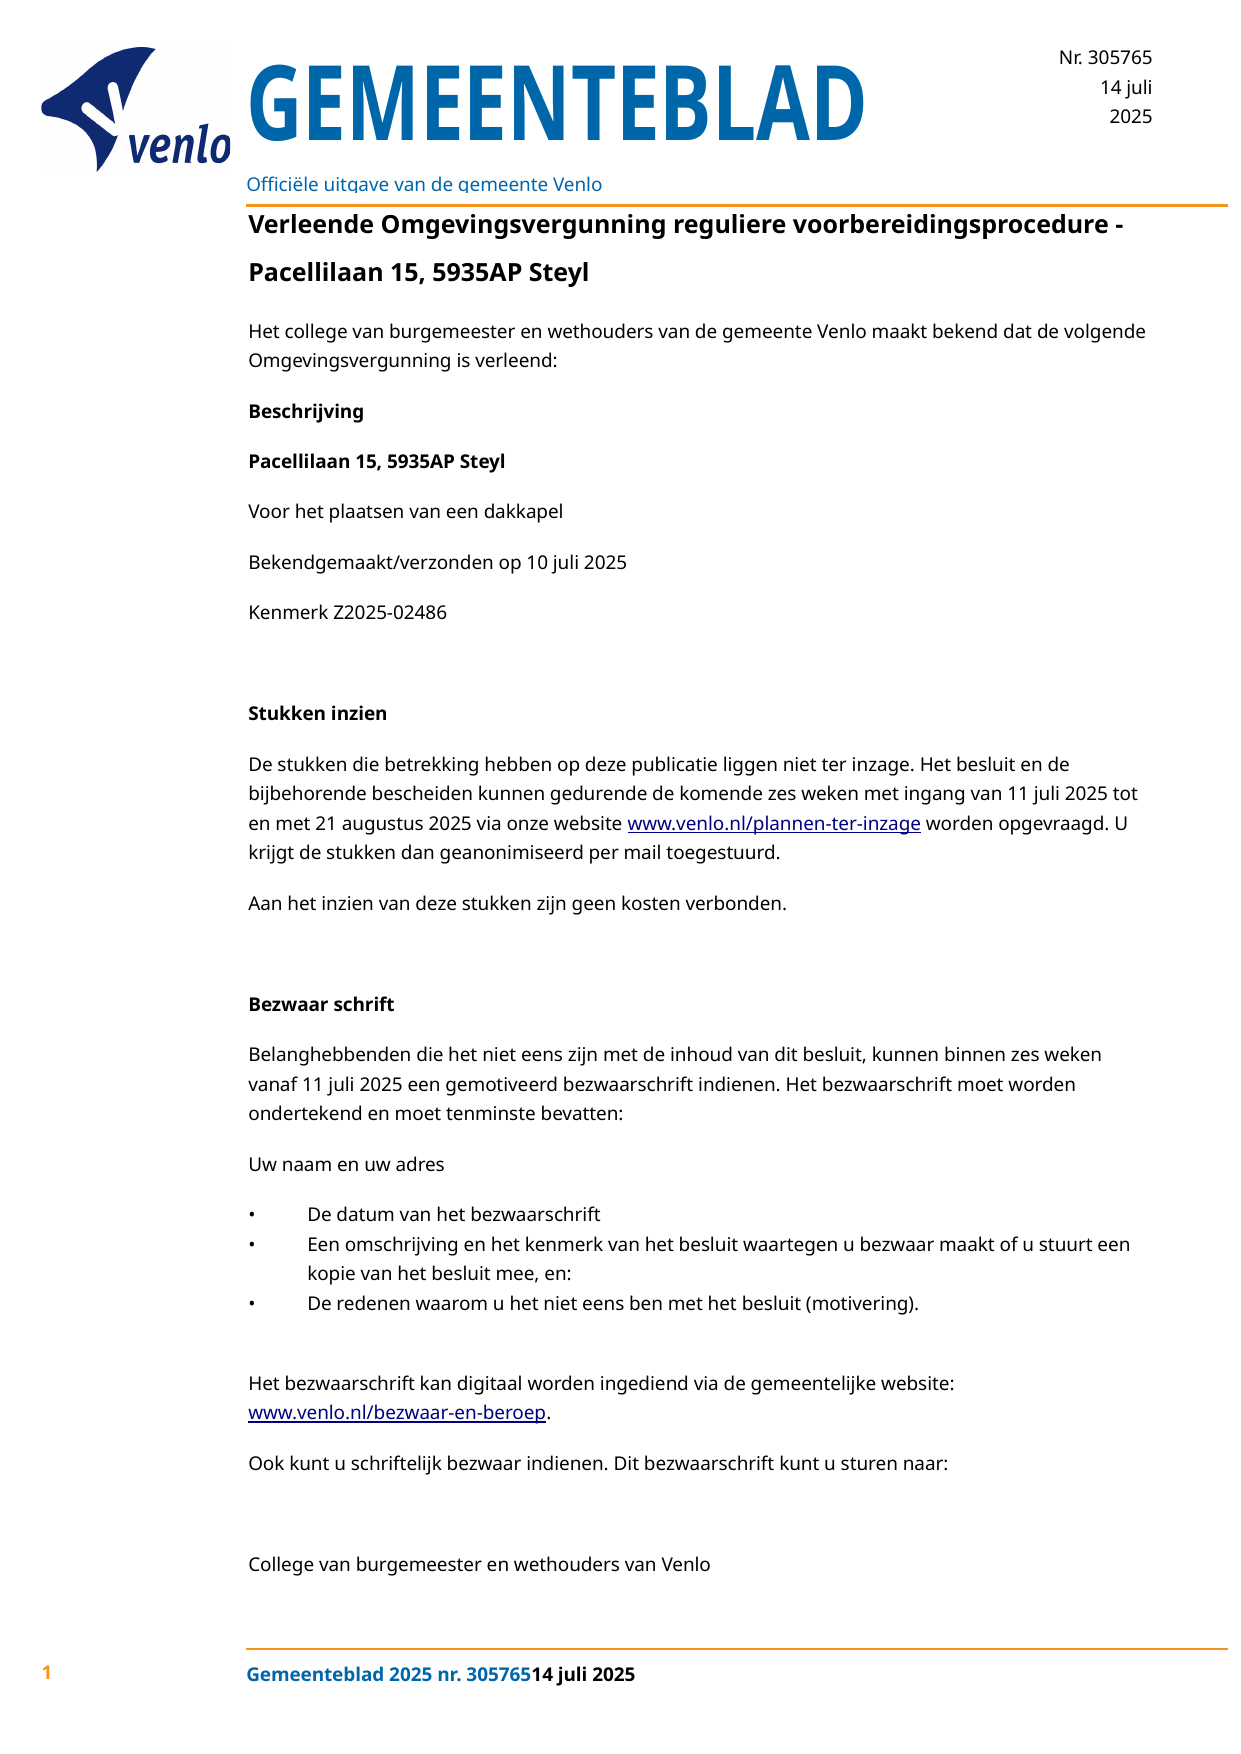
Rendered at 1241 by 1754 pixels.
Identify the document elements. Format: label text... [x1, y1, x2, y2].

text Belanghebbenden die het niet eens zijn met de inhoud van dit besluit, kunnen binnen zes weken vanaf 11 juli 2025 een gemotiveerd bezwaarschrift indienen. Het bezwaarschrift moet worden ondertekend en moet tenminste bevatten: [248, 1041, 1152, 1126]
text Bezwaar schrift [248, 991, 1152, 1017]
text Beschrijving [248, 398, 1152, 424]
list De datum van het bezwaarschrift [248, 1201, 1152, 1227]
text Pacellilaan 15, 5935AP Steyl [248, 448, 1152, 474]
text Voor het plaatsen van een dakkapel [248, 499, 1152, 524]
text Ook kunt u schriftelijk bezwaar indienen. Dit bezwaarschrift kunt u sturen naar: [248, 1450, 1152, 1476]
list De redenen waarom u het niet eens ben met het besluit (motivering). [248, 1290, 1152, 1316]
text Bekendgemaakt/verzonden op 10 juli 2025 [248, 549, 1152, 575]
picture [41, 47, 231, 172]
text Het college van burgemeester en wethouders van de gemeente Venlo maakt bekend dat de volgende Omgevingsvergunning is verleend: [248, 318, 1152, 373]
text Verleende Omgevingsvergunning reguliere voorbereidingsprocedure - Pacellilaan 15, 5935AP Steyl [248, 207, 1152, 288]
text De stukken die betrekking hebben op deze publicatie liggen niet ter inzage. Het besluit en de bijbehorende bescheiden kunnen gedurende de komende zes weken met ingang van 11 juli 2025 tot en met 21 augustus 2025 via onze website www.venlo.nl/plannen-ter-inzage worden opgevraagd. U krijgt de stukken dan geanonimiseerd per mail toegestuurd. [248, 751, 1152, 865]
text College van burgemeester en wethouders van Venlo [248, 1551, 1152, 1577]
list Een omschrijving en het kenmerk van het besluit waartegen u bezwaar maakt of u stuurt een kopie van het besluit mee, en: [248, 1231, 1152, 1286]
text Stukken inzien [248, 700, 1152, 726]
text Aan het inzien van deze stukken zijn geen kosten verbonden. [248, 890, 1152, 916]
text Uw naam en uw adres [248, 1151, 1152, 1177]
text Het bezwaarschrift kan digitaal worden ingediend via de gemeentelijke website: www.venlo.nl/bezwaar-en-beroep. [248, 1370, 1152, 1425]
text Kenmerk Z2025-02486 [248, 599, 1152, 625]
